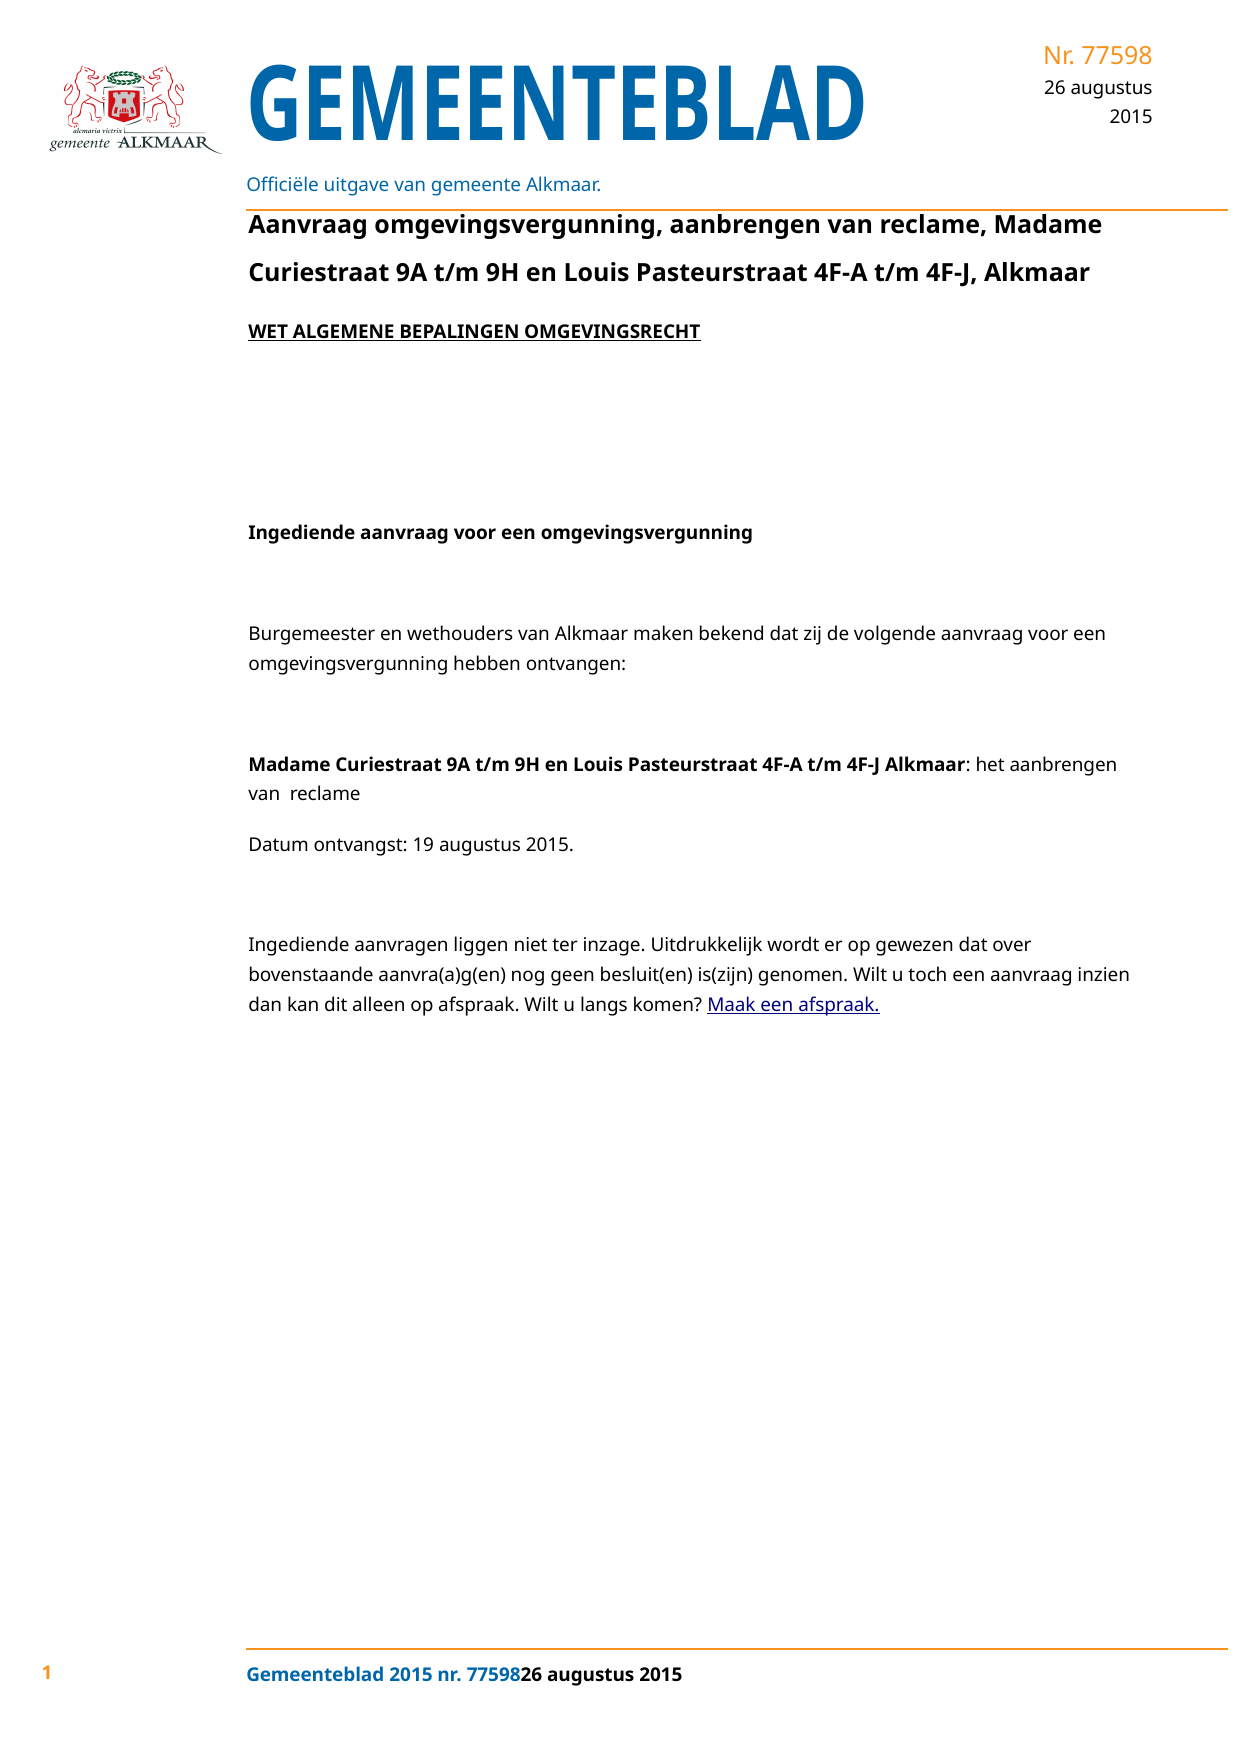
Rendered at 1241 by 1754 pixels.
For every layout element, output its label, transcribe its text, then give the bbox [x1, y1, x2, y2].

text WET ALGEMENE BEPALINGEN OMGEVINGSRECHT [248, 318, 1152, 344]
text Madame Curiestraat 9A t/m 9H en Louis Pasteurstraat 4F-A t/m 4F-J Alkmaar: het aanbrengen van reclame [248, 751, 1152, 806]
text Aanvraag omgevingsvergunning, aanbrengen van reclame, Madame Curiestraat 9A t/m 9H en Louis Pasteurstraat 4F-A t/m 4F-J, Alkmaar [248, 211, 1152, 288]
text Ingediende aanvraag voor een omgevingsvergunning [248, 519, 1152, 545]
picture [41, 47, 231, 172]
text Datum ontvangst: 19 augustus 2015. [248, 831, 1152, 857]
text Ingediende aanvragen liggen niet ter inzage. Uitdrukkelijk wordt er op gewezen dat over bovenstaande aanvra(a)g(en) nog geen besluit(en) is(zijn) genomen. Wilt u toch een aanvraag inzien dan kan dit alleen op afspraak. Wilt u langs komen? Maak een afspraak. [248, 932, 1152, 1017]
text Burgemeester en wethouders van Alkmaar maken bekend dat zij de volgende aanvraag voor een omgevingsvergunning hebben ontvangen: [248, 620, 1152, 676]
